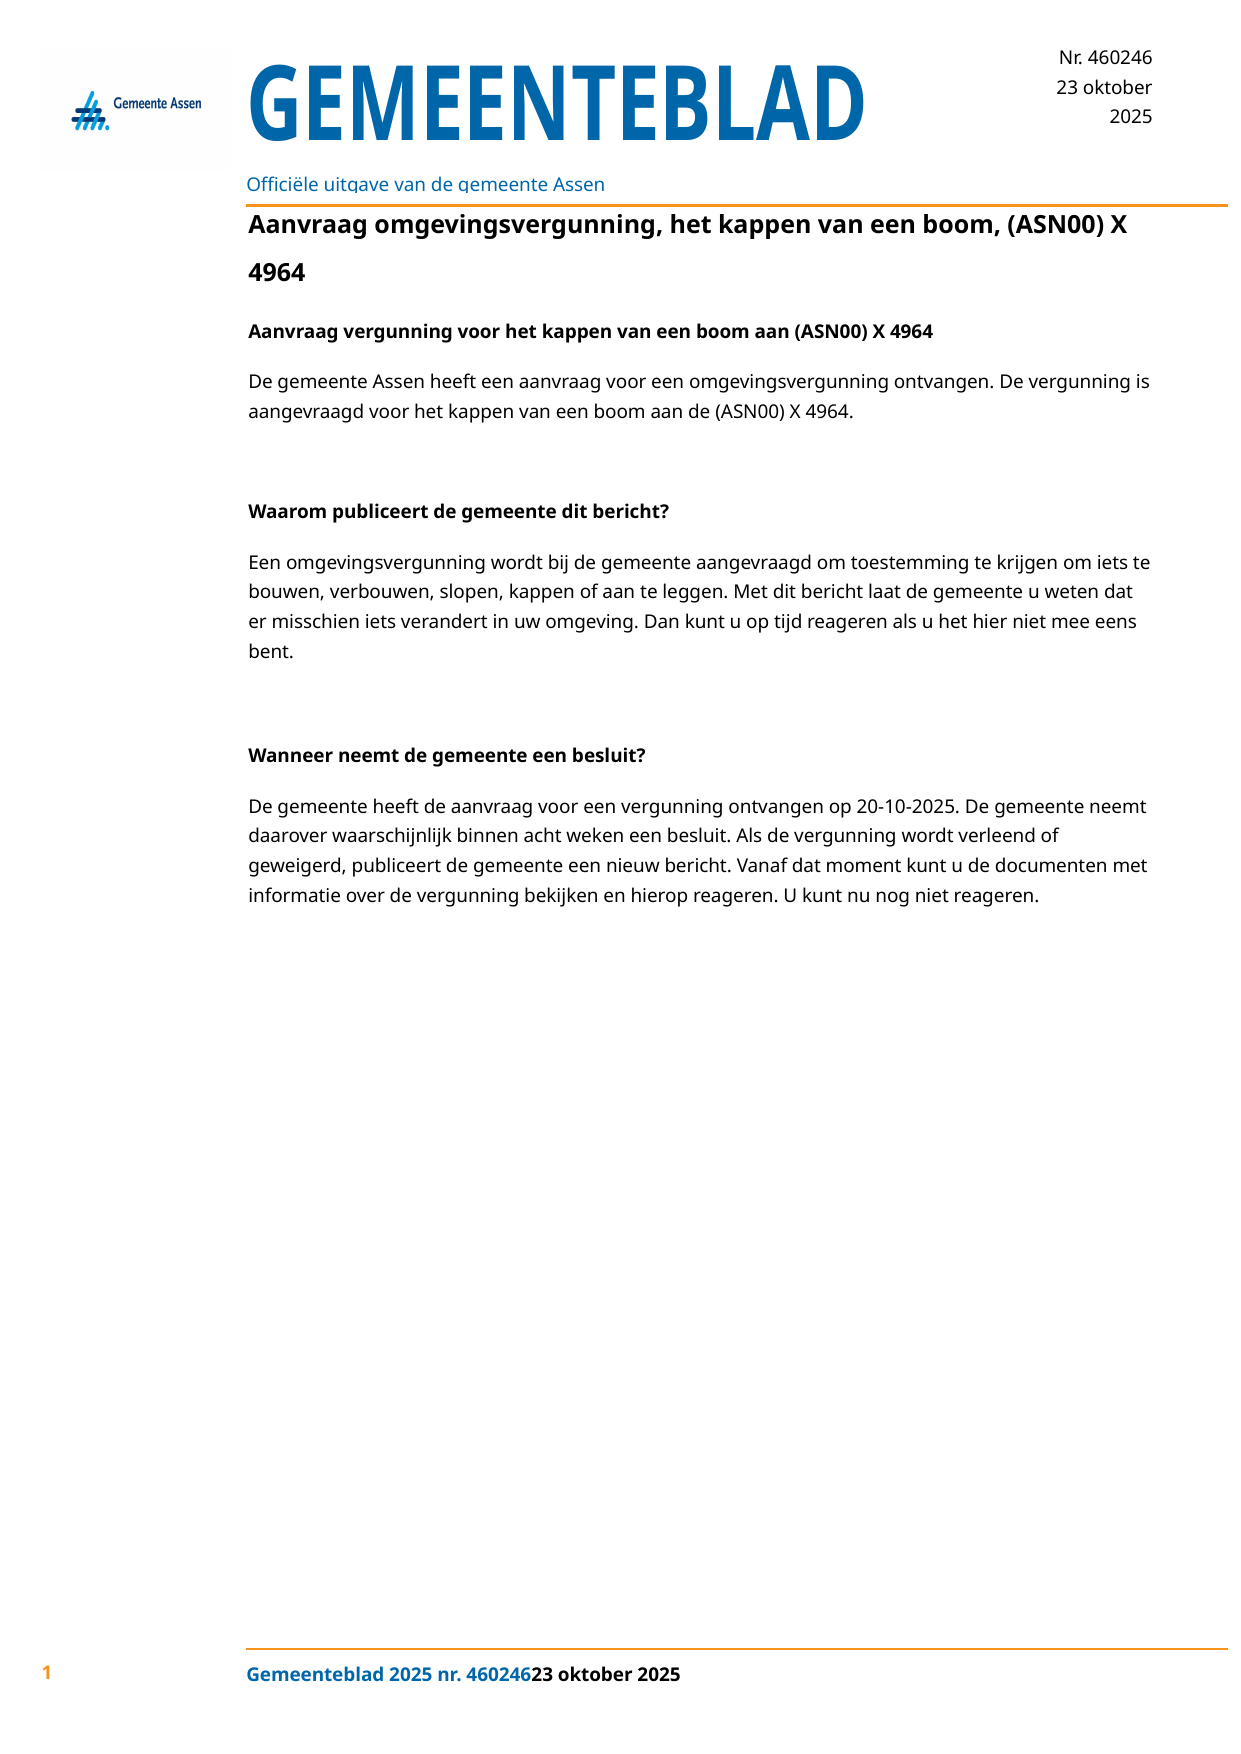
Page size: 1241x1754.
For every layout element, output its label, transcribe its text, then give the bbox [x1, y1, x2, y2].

text De gemeente heeft de aanvraag voor een vergunning ontvangen op 20-10-2025. De gemeente neemt daarover waarschijnlijk binnen acht weken een besluit. Als de vergunning wordt verleend of geweigerd, publiceert de gemeente een nieuw bericht. Vanaf dat moment kunt u de documenten met informatie over de vergunning bekijken en hierop reageren. U kunt nu nog niet reageren. [248, 793, 1152, 908]
text Een omgevingsvergunning wordt bij de gemeente aangevraagd om toestemming te krijgen om iets te bouwen, verbouwen, slopen, kappen of aan te leggen. Met dit bericht laat de gemeente u weten dat er misschien iets verandert in uw omgeving. Dan kunt u op tijd reageren als u het hier niet mee eens bent. [248, 549, 1152, 664]
text Aanvraag vergunning voor het kappen van een boom aan (ASN00) X 4964 [248, 318, 1152, 344]
text ﻿Wanneer neemt de gemeente een besluit? [248, 739, 1152, 768]
text De gemeente Assen heeft een aanvraag voor een omgevingsvergunning ontvangen. De vergunning is aangevraagd voor het kappen van een boom aan de (ASN00) X 4964. [248, 368, 1152, 424]
text Waarom publiceert de gemeente dit bericht? [248, 499, 1152, 524]
picture [41, 47, 231, 172]
text Aanvraag omgevingsvergunning, het kappen van een boom, (ASN00) X 4964 [248, 207, 1152, 288]
